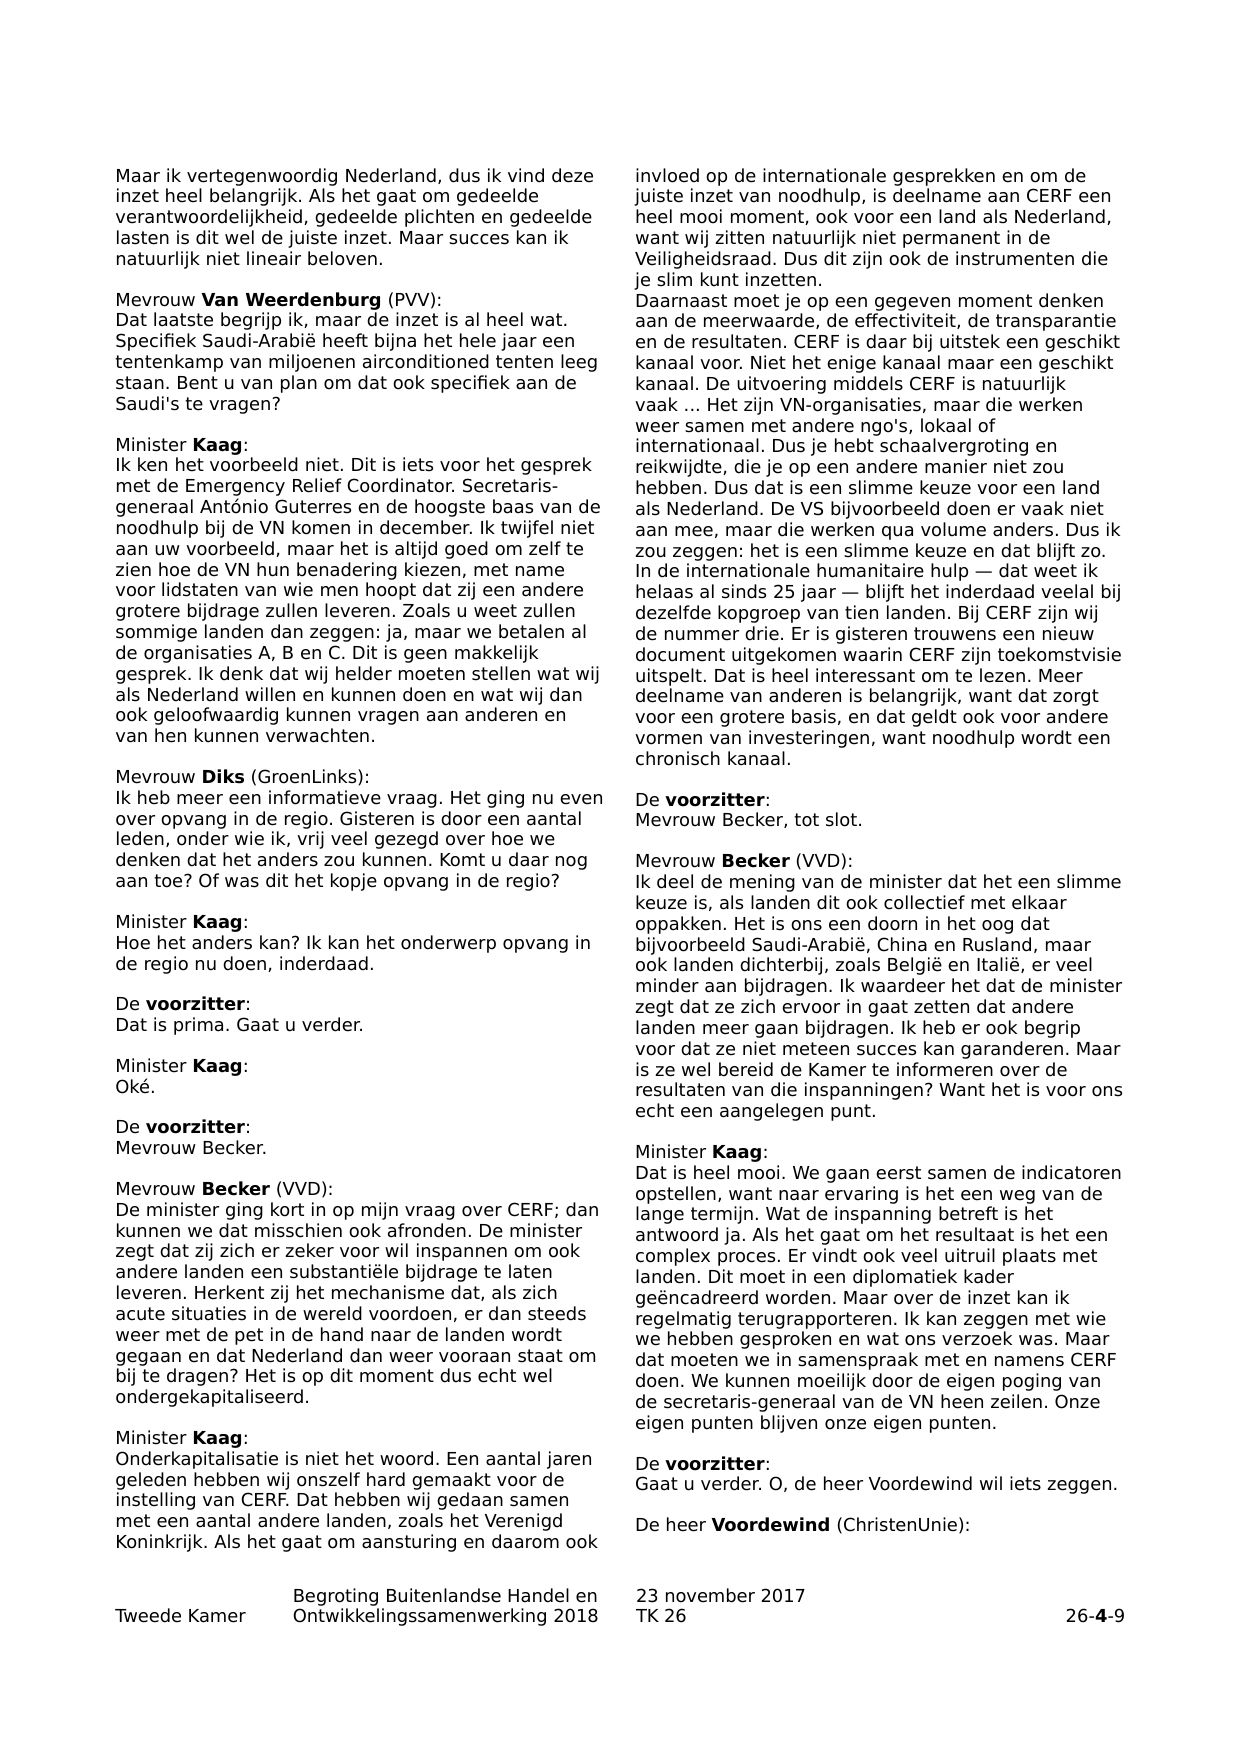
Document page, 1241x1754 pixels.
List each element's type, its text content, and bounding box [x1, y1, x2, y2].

text De voorzitter: [115, 1117, 605, 1138]
text Dat laatste begrijp ik, maar de inzet is al heel wat. Specifiek Saudi-Arabië heeft bijna het hele jaar een tentenkamp van miljoenen airconditioned tenten leeg staan. Bent u van plan om dat ook specifiek aan de Saudi's te vragen? [115, 310, 605, 414]
text Mevrouw Becker (VVD): [115, 1179, 605, 1199]
text Mevrouw Becker, tot slot. [635, 810, 1125, 831]
text De minister ging kort in op mijn vraag over CERF; dan kunnen we dat misschien ook afronden. De minister zegt dat zij zich er zeker voor wil inspannen om ook andere landen een substantiële bijdrage te laten leveren. Herkent zij het mechanisme dat, als zich acute situaties in de wereld voordoen, er dan steeds weer met de pet in de hand naar de landen wordt gegaan en dat Nederland dan weer vooraan staat om bij te dragen? Het is op dit moment dus echt wel ondergekapitaliseerd. [115, 1199, 605, 1408]
text invloed op de internationale gesprekken en om de juiste inzet van noodhulp, is deelname aan CERF een heel mooi moment, ook voor een land als Nederland, want wij zitten natuurlijk niet permanent in de Veiligheidsraad. Dus dit zijn ook de instrumenten die je slim kunt inzetten. [635, 165, 1125, 290]
text Hoe het anders kan? Ik kan het onderwerp opvang in de regio nu doen, inderdaad. [115, 932, 605, 974]
text Gaat u verder. O, de heer Voordewind wil iets zeggen. [635, 1474, 1125, 1495]
text Mevrouw Diks (GroenLinks): [115, 767, 605, 787]
text Ik heb meer een informatieve vraag. Het ging nu even over opvang in de regio. Gisteren is door een aantal leden, onder wie ik, vrij veel gezegd over hoe we denken dat het anders zou kunnen. Komt u daar nog aan toe? Of was dit het kopje opvang in de regio? [115, 787, 605, 892]
text De heer Voordewind (ChristenUnie): [635, 1515, 1125, 1536]
text Minister Kaag: [115, 1428, 605, 1448]
text Ik ken het voorbeeld niet. Dit is iets voor het gesprek met de Emergency Relief Coordinator. Secretaris-generaal António Guterres en de hoogste baas van de noodhulp bij de VN komen in december. Ik twijfel niet aan uw voorbeeld, maar het is altijd goed om zelf te zien hoe de VN hun benadering kiezen, met name voor lidstaten van wie men hoopt dat zij een andere grotere bijdrage zullen leveren. Zoals u weet zullen sommige landen dan zeggen: ja, maar we betalen al de organisaties A, B en C. Dit is geen makkelijk gesprek. Ik denk dat wij helder moeten stellen wat wij als Nederland willen en kunnen doen en wat wij dan ook geloofwaardig kunnen vragen aan anderen en van hen kunnen verwachten. [115, 455, 605, 747]
text Ik deel de mening van de minister dat het een slimme keuze is, als landen dit ook collectief met elkaar oppakken. Het is ons een doorn in het oog dat bijvoorbeeld Saudi-Arabië, China en Rusland, maar ook landen dichterbij, zoals België en Italië, er veel minder aan bijdragen. Ik waardeer het dat de minister zegt dat ze zich ervoor in gaat zetten dat andere landen meer gaan bijdragen. Ik heb er ook begrip voor dat ze niet meteen succes kan garanderen. Maar is ze wel bereid de Kamer te informeren over de resultaten van die inspanningen? Want het is voor ons echt een aangelegen punt. [635, 872, 1125, 1122]
text Oké. [115, 1076, 605, 1097]
text Dat is prima. Gaat u verder. [115, 1015, 605, 1036]
text Maar ik vertegenwoordig Nederland, dus ik vind deze inzet heel belangrijk. Als het gaat om gedeelde verantwoordelijkheid, gedeelde plichten en gedeelde lasten is dit wel de juiste inzet. Maar succes kan ik natuurlijk niet lineair beloven. [115, 165, 605, 269]
text De voorzitter: [635, 1453, 1125, 1474]
text De voorzitter: [115, 994, 605, 1015]
text Onderkapitalisatie is niet het woord. Een aantal jaren geleden hebben wij onszelf hard gemaakt voor de instelling van CERF. Dat hebben wij gedaan samen met een aantal andere landen, zoals het Verenigd Koninkrijk. Als het gaat om aansturing en daarom ook [115, 1448, 605, 1553]
text Mevrouw Becker (VVD): [635, 851, 1125, 872]
text Minister Kaag: [115, 1056, 605, 1076]
text Mevrouw Becker. [115, 1138, 605, 1159]
text Minister Kaag: [115, 912, 605, 932]
text Dat is heel mooi. We gaan eerst samen de indicatoren opstellen, want naar ervaring is het een weg van de lange termijn. Wat de inspanning betreft is het antwoord ja. Als het gaat om het resultaat is het een complex proces. Er vindt ook veel uitruil plaats met landen. Dit moet in een diplomatiek kader geëncadreerd worden. Maar over de inzet kan ik regelmatig terugrapporteren. Ik kan zeggen met wie we hebben gesproken en wat ons verzoek was. Maar dat moeten we in samenspraak met en namens CERF doen. We kunnen moeilijk door de eigen poging van de secretaris-generaal van de VN heen zeilen. Onze eigen punten blijven onze eigen punten. [635, 1162, 1125, 1433]
text Minister Kaag: [115, 434, 605, 455]
text Mevrouw Van Weerdenburg (PVV): [115, 289, 605, 310]
text Minister Kaag: [635, 1142, 1125, 1162]
text De voorzitter: [635, 789, 1125, 810]
text Daarnaast moet je op een gegeven moment denken aan de meerwaarde, de effectiviteit, de transparantie en de resultaten. CERF is daar bij uitstek een geschikt kanaal voor. Niet het enige kanaal maar een geschikt kanaal. De uitvoering middels CERF is natuurlijk vaak ... Het zijn VN-organisaties, maar die werken weer samen met andere ngo's, lokaal of internationaal. Dus je hebt schaalvergroting en reikwijdte, die je op een andere manier niet zou hebben. Dus dat is een slimme keuze voor een land als Nederland. De VS bijvoorbeeld doen er vaak niet aan mee, maar die werken qua volume anders. Dus ik zou zeggen: het is een slimme keuze en dat blijft zo. In de internationale humanitaire hulp — dat weet ik helaas al sinds 25 jaar — blijft het inderdaad veelal bij dezelfde kopgroep van tien landen. Bij CERF zijn wij de nummer drie. Er is gisteren trouwens een nieuw document uitgekomen waarin CERF zijn toekomstvisie uitspelt. Dat is heel interessant om te lezen. Meer deelname van anderen is belangrijk, want dat zorgt voor een grotere basis, en dat geldt ook voor andere vormen van investeringen, want noodhulp wordt een chronisch kanaal. [635, 290, 1125, 769]
